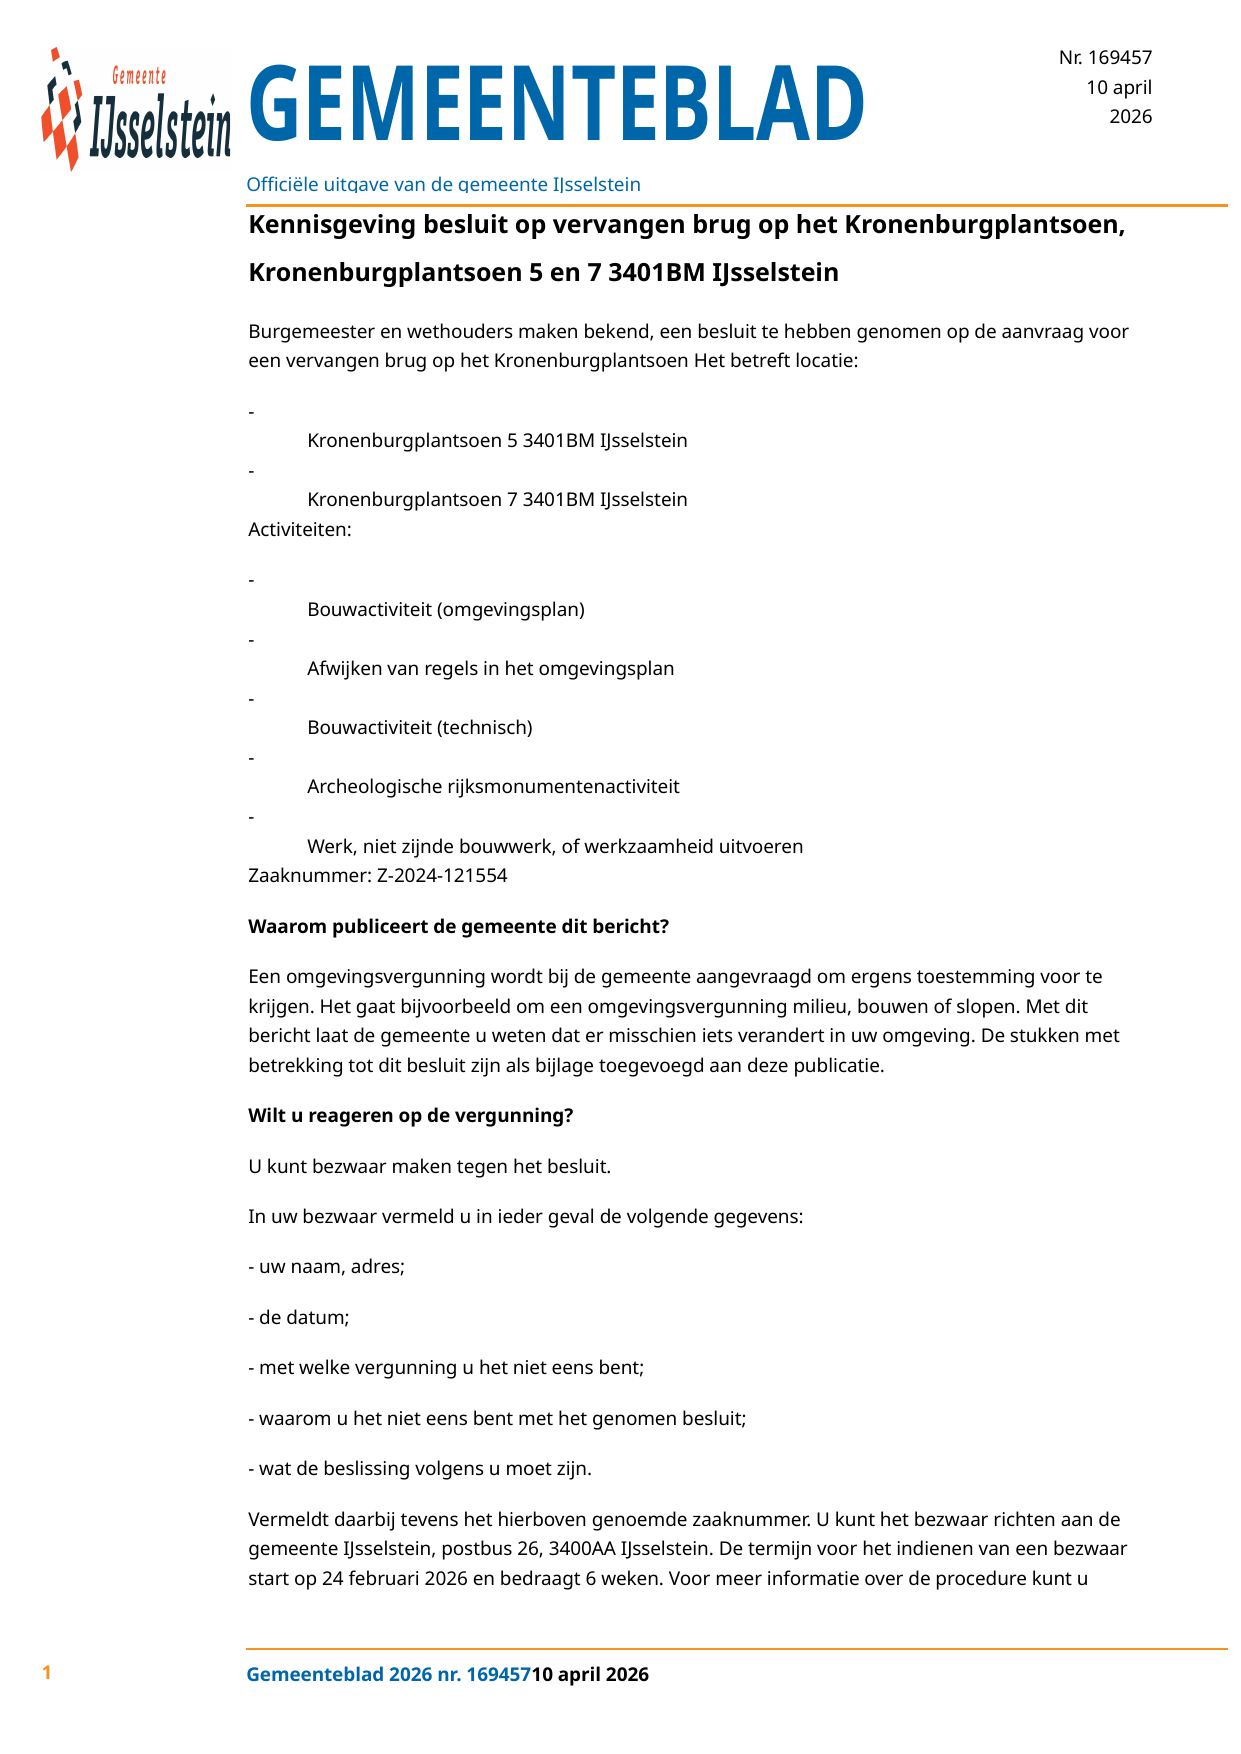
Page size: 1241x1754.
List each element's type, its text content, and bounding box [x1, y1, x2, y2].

text - uw naam, adres; [248, 1254, 1152, 1279]
list Archeologische rijksmonumentenactiviteit [248, 774, 1152, 799]
text - de datum; [248, 1304, 1152, 1330]
text Waarom publiceert de gemeente dit bericht? [248, 913, 1152, 939]
text - waarom u het niet eens bent met het genomen besluit; [248, 1405, 1152, 1431]
text Zaaknummer: Z-2024-121554 [248, 862, 1152, 888]
list Kronenburgplantsoen 5 3401BM IJsselstein [248, 427, 1152, 453]
text Een omgevingsvergunning wordt bij de gemeente aangevraagd om ergens toestemming voor te krijgen. Het gaat bijvoorbeeld om een omgevingsvergunning milieu, bouwen of slopen. Met dit bericht laat de gemeente u weten dat er misschien iets verandert in uw omgeving. De stukken met betrekking tot dit besluit zijn als bijlage toegevoegd aan deze publicatie. [248, 963, 1152, 1078]
list Kronenburgplantsoen 7 3401BM IJsselstein [248, 487, 1152, 512]
list Bouwactiviteit (technisch) [248, 714, 1152, 740]
list Bouwactiviteit (omgevingsplan) [248, 596, 1152, 622]
text - met welke vergunning u het niet eens bent; [248, 1354, 1152, 1380]
text Vermeldt daarbij tevens het hierboven genoemde zaaknummer. U kunt het bezwaar richten aan de gemeente IJsselstein, postbus 26, 3400AA IJsselstein. De termijn voor het indienen van een bezwaar start op 24 februari 2026 en bedraagt 6 weken. Voor meer informatie over de procedure kunt u [248, 1506, 1152, 1591]
picture [41, 47, 231, 172]
text U kunt bezwaar maken tegen het besluit. [248, 1153, 1152, 1179]
text Activiteiten: [248, 516, 1152, 542]
text Kennisgeving besluit op vervangen brug op het Kronenburgplantsoen, Kronenburgplantsoen 5 en 7 3401BM IJsselstein [248, 207, 1152, 288]
text - wat de beslissing volgens u moet zijn. [248, 1455, 1152, 1481]
text Wilt u reageren op de vergunning? [248, 1102, 1152, 1128]
text In uw bezwaar vermeld u in ieder geval de volgende gegevens: [248, 1203, 1152, 1229]
list Afwijken van regels in het omgevingsplan [248, 655, 1152, 681]
text Burgemeester en wethouders maken bekend, een besluit te hebben genomen op de aanvraag voor een vervangen brug op het Kronenburgplantsoen Het betreft locatie: [248, 318, 1152, 373]
list Werk, niet zijnde bouwwerk, of werkzaamheid uitvoeren [248, 833, 1152, 859]
